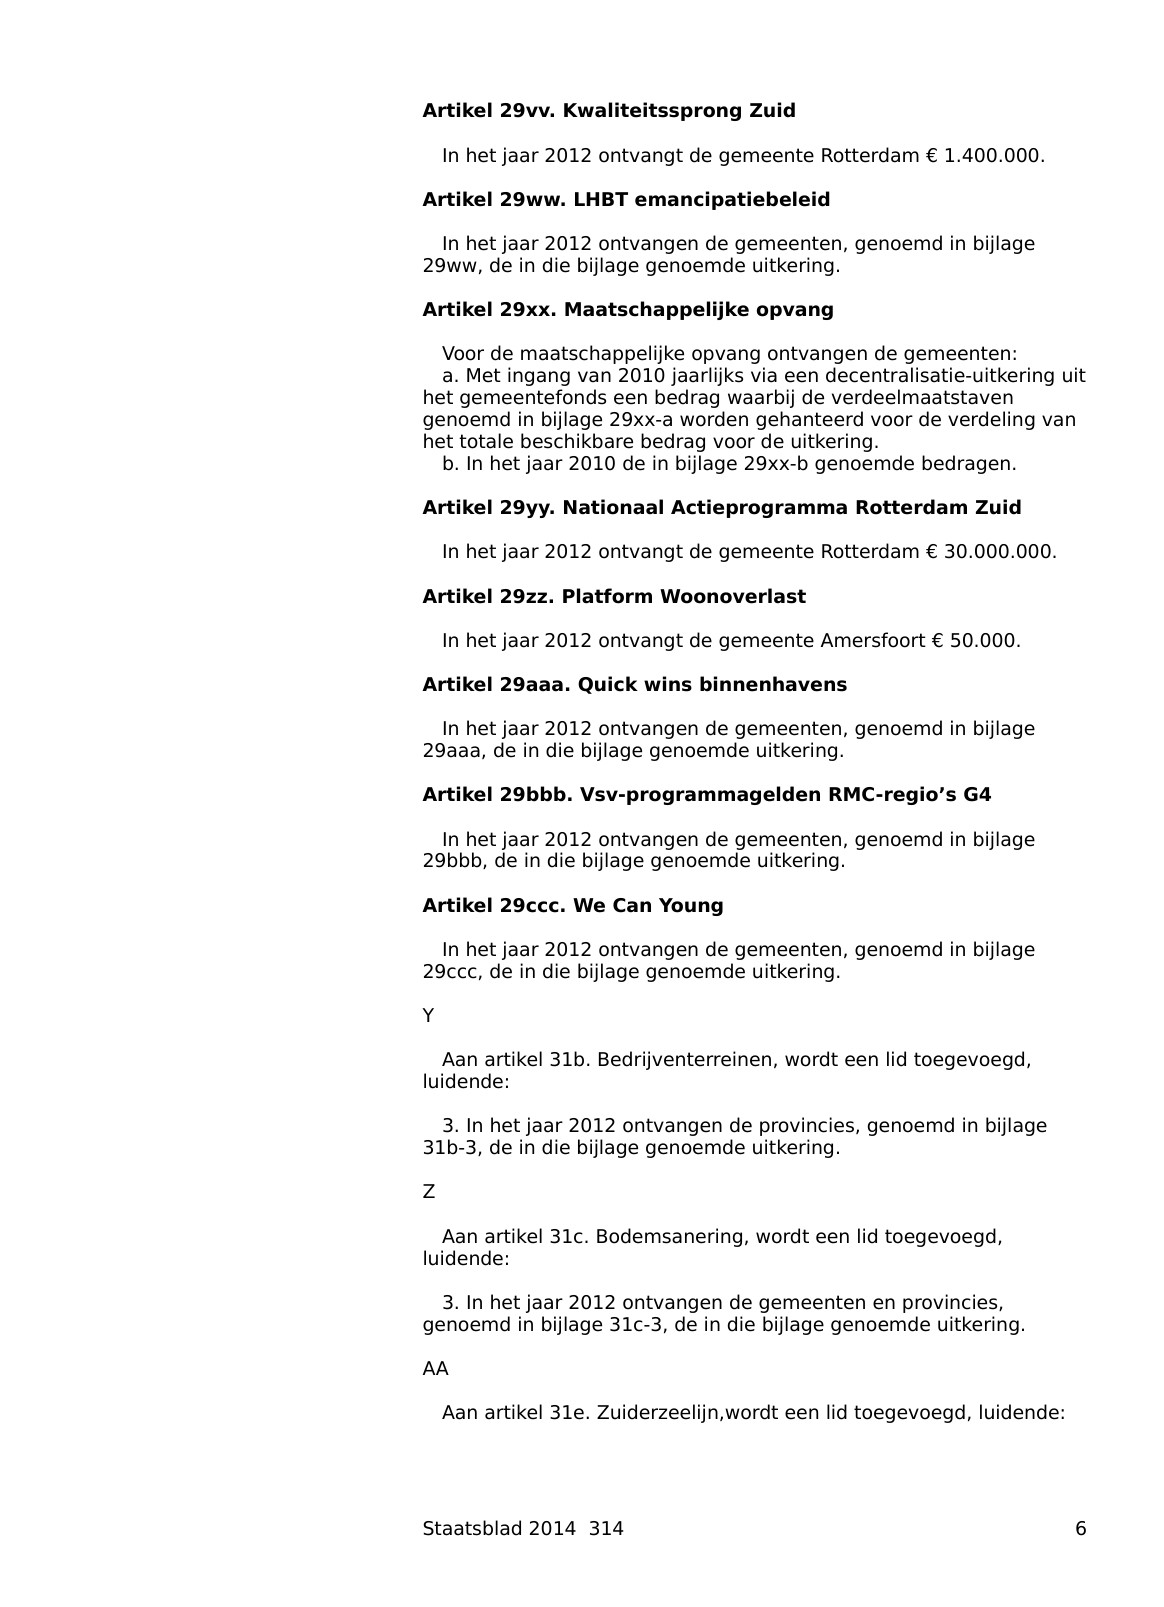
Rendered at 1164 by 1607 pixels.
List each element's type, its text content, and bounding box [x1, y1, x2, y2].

text 3. In het jaar 2012 ontvangen de gemeenten en provincies, genoemd in bijlage 31c-3, de in die bijlage genoemde uitkering. [422, 1292, 1087, 1336]
subtitle Artikel 29aaa. Quick wins binnenhavens [422, 674, 1087, 696]
text Y [422, 1005, 1087, 1027]
subtitle Artikel 29yy. Nationaal Actieprogramma Rotterdam Zuid [422, 497, 1087, 519]
text In het jaar 2012 ontvangt de gemeente Amersfoort € 50.000. [422, 630, 1087, 652]
text 3. In het jaar 2012 ontvangen de provincies, genoemd in bijlage 31b-3, de in die bijlage genoemde uitkering. [422, 1115, 1087, 1159]
text a. Met ingang van 2010 jaarlijks via een decentralisatie-uitkering uit het gemeentefonds een bedrag waarbij de verdeelmaatstaven genoemd in bijlage 29xx-a worden gehanteerd voor de verdeling van het totale beschikbare bedrag voor de uitkering. [422, 365, 1087, 453]
text Z [422, 1181, 1087, 1203]
text In het jaar 2012 ontvangen de gemeenten, genoemd in bijlage 29ccc, de in die bijlage genoemde uitkering. [422, 939, 1087, 983]
text In het jaar 2012 ontvangen de gemeenten, genoemd in bijlage 29bbb, de in die bijlage genoemde uitkering. [422, 828, 1087, 872]
subtitle Artikel 29bbb. Vsv-programmagelden RMC-regio’s G4 [422, 784, 1087, 806]
subtitle Artikel 29vv. Kwaliteitssprong Zuid [422, 100, 1087, 122]
text In het jaar 2012 ontvangen de gemeenten, genoemd in bijlage 29aaa, de in die bijlage genoemde uitkering. [422, 718, 1087, 762]
text In het jaar 2012 ontvangt de gemeente Rotterdam € 1.400.000. [422, 144, 1087, 167]
subtitle Artikel 29ccc. We Can Young [422, 894, 1087, 917]
text Aan artikel 31b. Bedrijventerreinen, wordt een lid toegevoegd, luidende: [422, 1049, 1087, 1093]
subtitle Artikel 29zz. Platform Woonoverlast [422, 586, 1087, 608]
text b. In het jaar 2010 de in bijlage 29xx-b genoemde bedragen. [422, 453, 1087, 475]
text Aan artikel 31c. Bodemsanering, wordt een lid toegevoegd, luidende: [422, 1226, 1087, 1269]
text AA [422, 1358, 1087, 1380]
text Aan artikel 31e. Zuiderzeelijn,wordt een lid toegevoegd, luidende: [422, 1402, 1087, 1424]
text In het jaar 2012 ontvangen de gemeenten, genoemd in bijlage 29ww, de in die bijlage genoemde uitkering. [422, 233, 1087, 277]
subtitle Artikel 29xx. Maatschappelijke opvang [422, 299, 1087, 321]
subtitle Artikel 29ww. LHBT emancipatiebeleid [422, 189, 1087, 211]
text In het jaar 2012 ontvangt de gemeente Rotterdam € 30.000.000. [422, 541, 1087, 563]
text Voor de maatschappelijke opvang ontvangen de gemeenten: [422, 343, 1087, 365]
